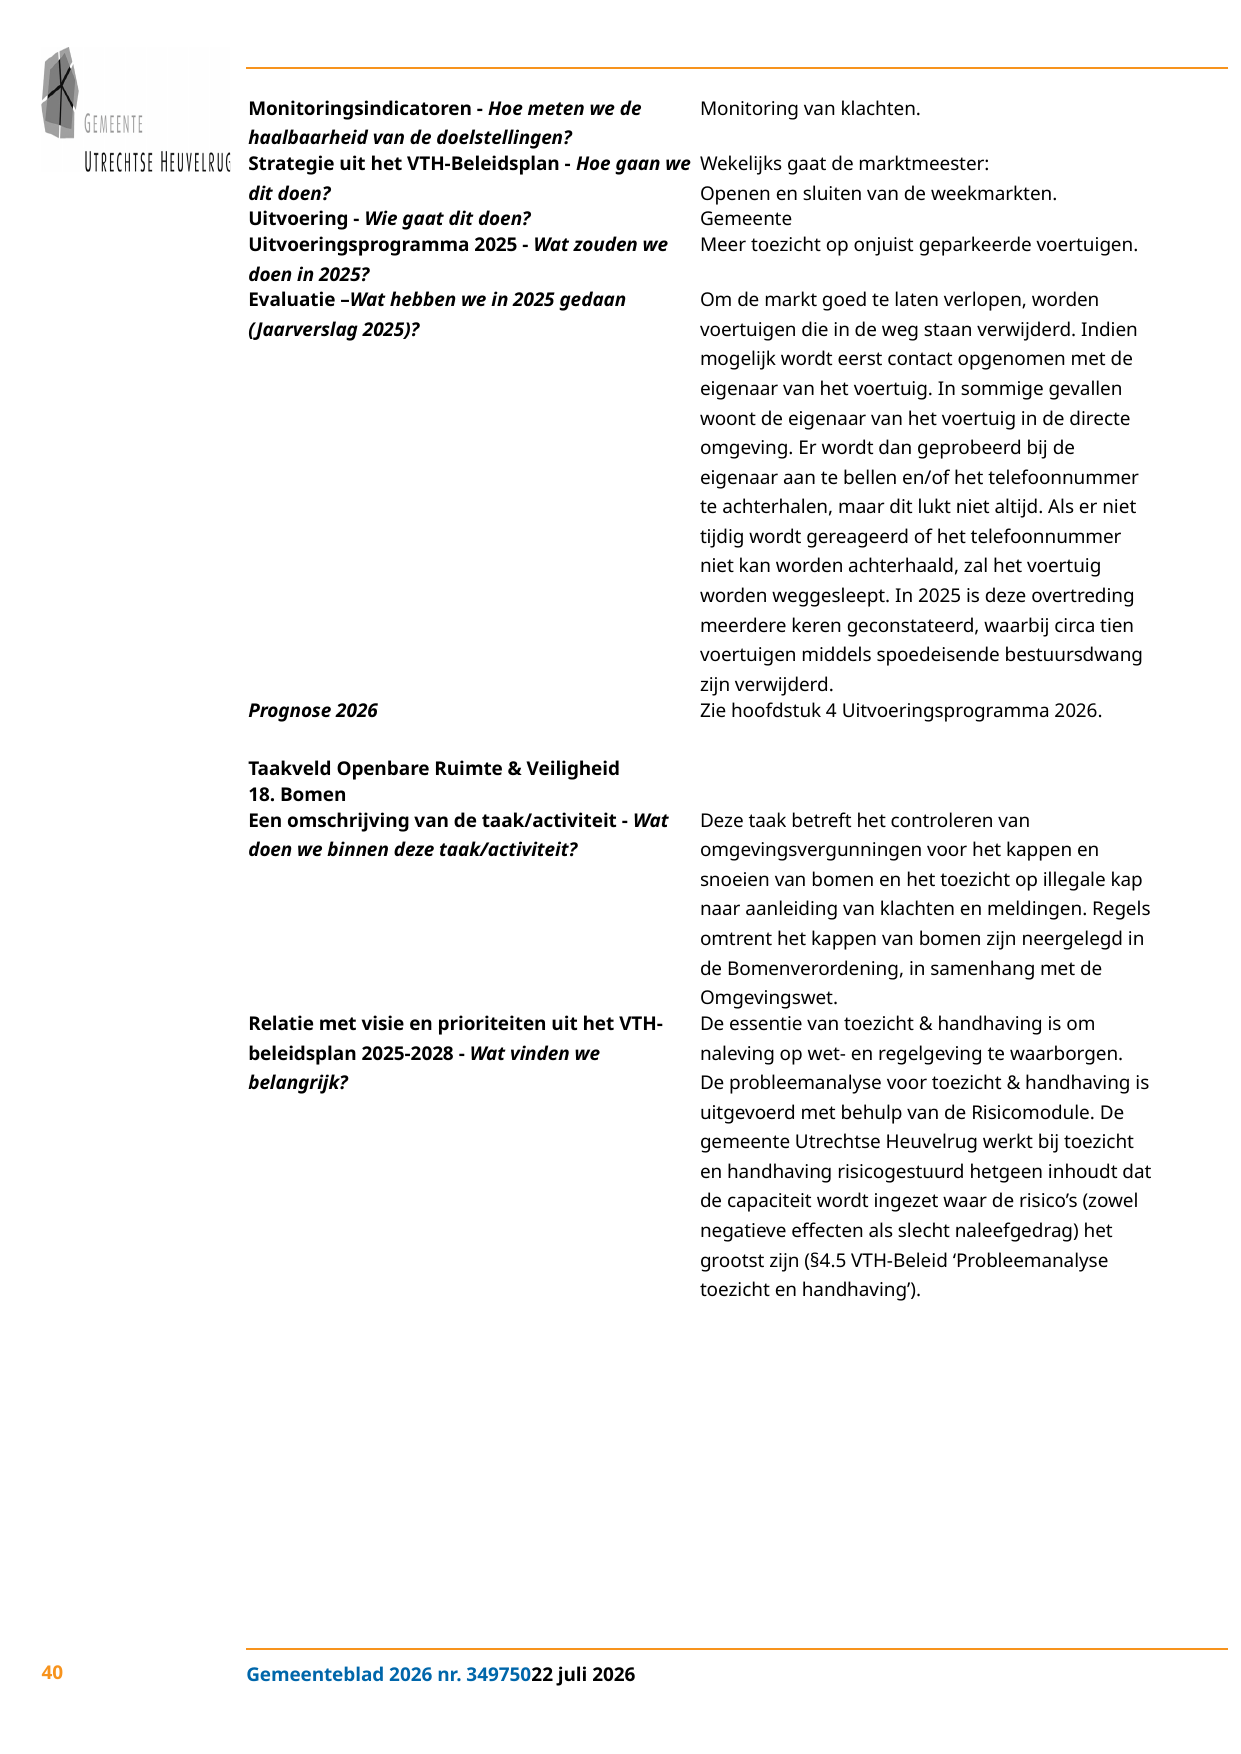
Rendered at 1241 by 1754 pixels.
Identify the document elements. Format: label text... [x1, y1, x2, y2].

table_cell Zie hoofdstuk 4 Uitvoeringsprogramma 2026. [700, 697, 1152, 722]
table_cell Een omschrijving van de taak/activiteit - Wat doen we binnen deze taak/activiteit? [248, 807, 700, 1010]
table_cell De essentie van toezicht & handhaving is om naleving op wet- en regelgeving te waarborgen. De probleemanalyse voor toezicht & handhaving is uitgevoerd met behulp van de Risicomodule. De gemeente Utrechtse Heuvelrug werkt bij toezicht en handhaving risicogestuurd hetgeen inhoudt dat de capaciteit wordt ingezet waar de risico’s (zowel negatieve effecten als slecht naleefgedrag) het grootst zijn (§4.5 VTH-Beleid ‘Probleemanalyse toezicht en handhaving’). [700, 1010, 1152, 1302]
table_cell Deze taak betreft het controleren van omgevingsvergunningen voor het kappen en snoeien van bomen en het toezicht op illegale kap naar aanleiding van klachten en meldingen. Regels omtrent het kappen van bomen zijn neergelegd in de Bomenverordening, in samenhang met de Omgevingswet. [700, 807, 1152, 1010]
table_cell Strategie uit het VTH-Beleidsplan - Hoe gaan we dit doen? [248, 150, 700, 205]
picture [41, 47, 231, 172]
table_cell Uitvoering - Wie gaat dit doen? [248, 205, 700, 231]
table_cell Monitoringsindicatoren - Hoe meten we de haalbaarheid van de doelstellingen? [248, 95, 700, 150]
table_cell Prognose 2026 [248, 697, 700, 722]
table_cell Gemeente [700, 205, 1152, 231]
table_cell Om de markt goed te laten verlopen, worden voertuigen die in de weg staan verwijderd. Indien mogelijk wordt eerst contact opgenomen met de eigenaar van het voertuig. In sommige gevallen woont de eigenaar van het voertuig in de directe omgeving. Er wordt dan geprobeerd bij de eigenaar aan te bellen en/of het telefoonnummer te achterhalen, maar dit lukt niet altijd. Als er niet tijdig wordt gereageerd of het telefoonnummer niet kan worden achterhaald, zal het voertuig worden weggesleept. In 2025 is deze overtreding meerdere keren geconstateerd, waarbij circa tien voertuigen middels spoedeisende bestuursdwang zijn verwijderd. [700, 286, 1152, 697]
table_cell 18. Bomen [248, 781, 1152, 807]
table_cell Wekelijks gaat de marktmeester: Openen en sluiten van de weekmarkten. [700, 150, 1152, 205]
table_cell Uitvoeringsprogramma 2025 - Wat zouden we doen in 2025? [248, 231, 700, 286]
table_cell Relatie met visie en prioriteiten uit het VTH-beleidsplan 2025-2028 - Wat vinden we belangrijk? [248, 1010, 700, 1302]
table_cell Monitoring van klachten. [700, 95, 1152, 150]
table_header Taakveld Openbare Ruimte & Veiligheid [248, 755, 1152, 781]
table_cell Evaluatie –Wat hebben we in 2025 gedaan (Jaarverslag 2025)? [248, 286, 700, 697]
table_cell Meer toezicht op onjuist geparkeerde voertuigen. [700, 231, 1152, 286]
